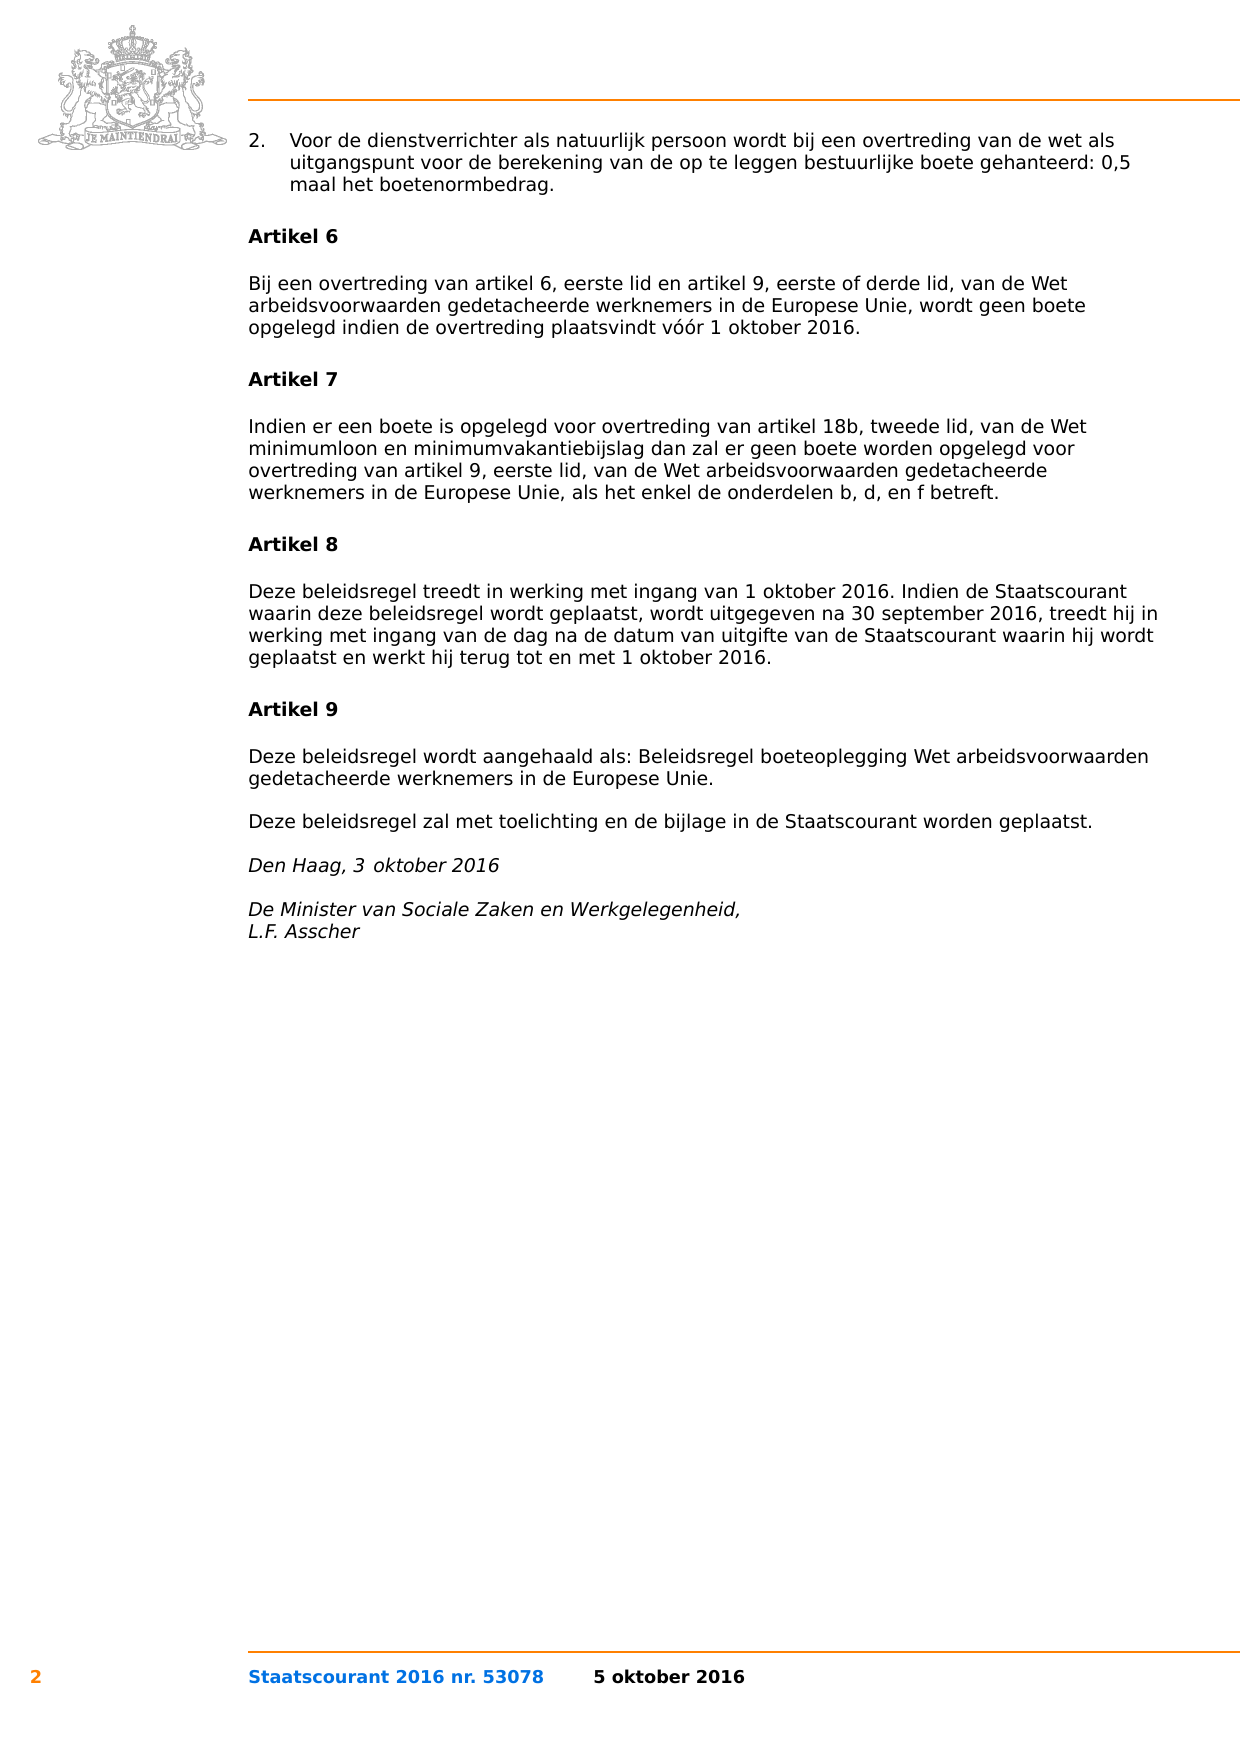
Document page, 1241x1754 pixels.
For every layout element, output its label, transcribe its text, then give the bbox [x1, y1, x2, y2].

text De Minister van Sociale Zaken en Werkgelegenheid, L.F. Asscher [248, 899, 1163, 943]
text Deze beleidsregel wordt aangehaald als: Beleidsregel boeteoplegging Wet arbeidsvoorwaarden gedetacheerde werknemers in de Europese Unie. [248, 746, 1163, 789]
subtitle Artikel 7 [248, 369, 1163, 391]
text Bij een overtreding van artikel 6, eerste lid en artikel 9, eerste of derde lid, van de Wet arbeidsvoorwaarden gedetacheerde werknemers in de Europese Unie, wordt geen boete opgelegd indien de overtreding plaatsvindt vóór 1 oktober 2016. [248, 273, 1163, 339]
text Den Haag, 3 oktober 2016 [248, 855, 1163, 877]
picture [38, 25, 227, 150]
subtitle Artikel 8 [248, 534, 1163, 556]
text Deze beleidsregel treedt in werking met ingang van 1 oktober 2016. Indien de Staatscourant waarin deze beleidsregel wordt geplaatst, wordt uitgegeven na 30 september 2016, treedt hij in werking met ingang van de dag na de datum van uitgifte van de Staatscourant waarin hij wordt geplaatst en werkt hij terug tot en met 1 oktober 2016. [248, 581, 1163, 668]
text Indien er een boete is opgelegd voor overtreding van artikel 18b, tweede lid, van de Wet minimumloon en minimumvakantiebijslag dan zal er geen boete worden opgelegd voor overtreding van artikel 9, eerste lid, van de Wet arbeidsvoorwaarden gedetacheerde werknemers in de Europese Unie, als het enkel de onderdelen b, d, en f betreft. [248, 416, 1163, 504]
subtitle Artikel 9 [248, 698, 1163, 721]
subtitle Artikel 6 [248, 226, 1163, 248]
text Deze beleidsregel zal met toelichting en de bijlage in de Staatscourant worden geplaatst. [248, 811, 1163, 833]
text 2. Voor de dienstverrichter als natuurlijk persoon wordt bij een overtreding van de wet als uitgangspunt voor de berekening van de op te leggen bestuurlijke boete gehanteerd: 0,5 maal het boetenormbedrag. [248, 130, 1163, 196]
